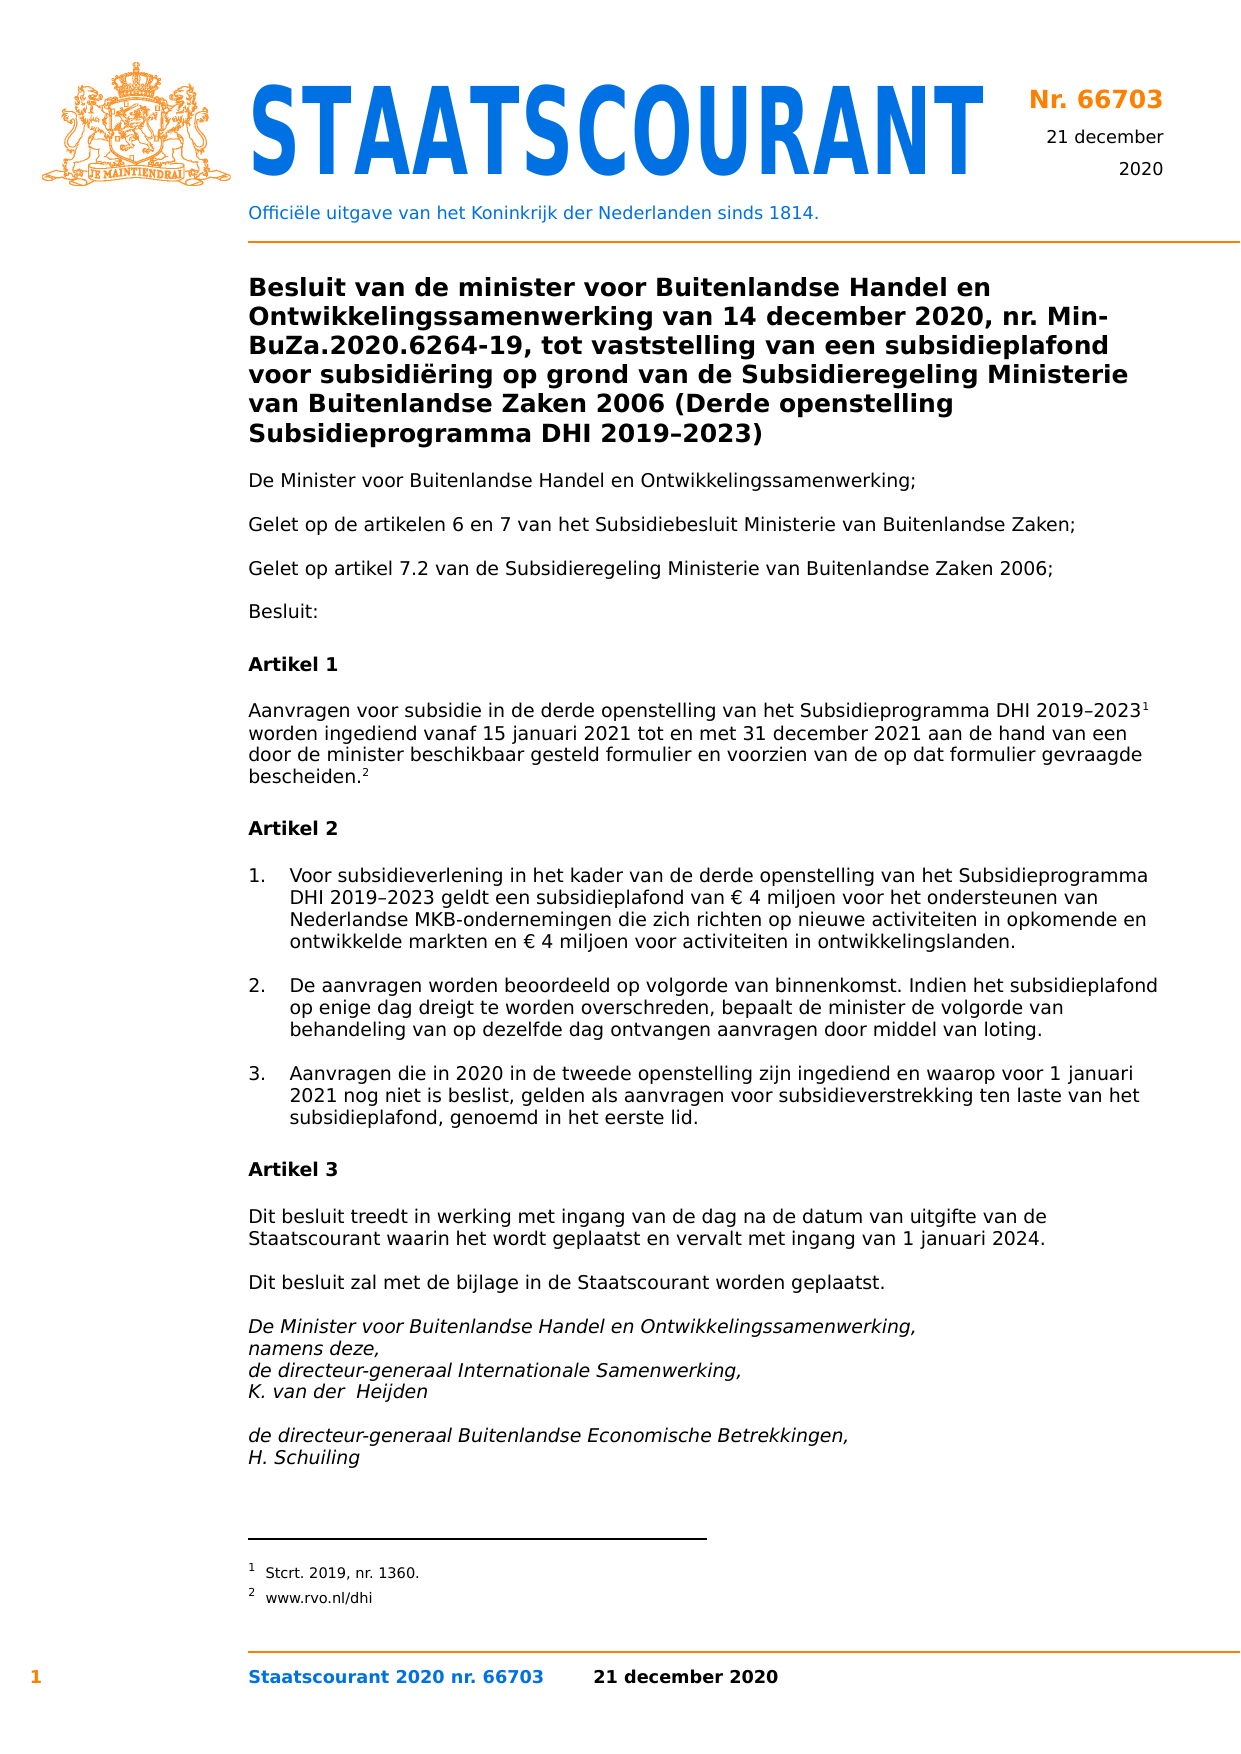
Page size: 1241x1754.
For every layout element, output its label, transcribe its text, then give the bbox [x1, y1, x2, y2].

text Stcrt. 2019, nr. 1360. [248, 1561, 1163, 1583]
text De Minister voor Buitenlandse Handel en Ontwikkelingssamenwerking; [248, 470, 1163, 492]
text www.rvo.nl/dhi [248, 1586, 1163, 1608]
text Dit besluit zal met de bijlage in de Staatscourant worden geplaatst. [248, 1272, 1163, 1294]
text 2. De aanvragen worden beoordeeld op volgorde van binnenkomst. Indien het subsidieplafond op enige dag dreigt te worden overschreden, bepaalt de minister de volgorde van behandeling van op dezelfde dag ontvangen aanvragen door middel van loting. [248, 975, 1163, 1041]
table_header Nr. 66703 [998, 62, 1240, 121]
text de directeur-generaal Buitenlandse Economische Betrekkingen, H. Schuiling [248, 1425, 1163, 1469]
table_cell Officiële uitgave van het Koninkrijk der Nederlanden sinds 1814. [248, 203, 1240, 241]
text Dit besluit treedt in werking met ingang van de dag na de datum van uitgifte van de Staatscourant waarin het wordt geplaatst en vervalt met ingang van 1 januari 2024. [248, 1206, 1163, 1250]
subtitle Besluit van de minister voor Buitenlandse Handel en Ontwikkelingssamenwerking van 14 december 2020, nr. Min-BuZa.2020.6264-19, tot vaststelling van een subsidieplafond voor subsidiëring op grond van de Subsidieregeling Ministerie van Buitenlandse Zaken 2006 (Derde openstelling Subsidieprogramma DHI 2019–2023) [248, 273, 1163, 448]
text 1. Voor subsidieverlening in het kader van de derde openstelling van het Subsidieprogramma DHI 2019–2023 geldt een subsidieplafond van € 4 miljoen voor het ondersteunen van Nederlandse MKB-ondernemingen die zich richten op nieuwe activiteiten in opkomende en ontwikkelde markten en € 4 miljoen voor activiteiten in ontwikkelingslanden. [248, 865, 1163, 953]
subtitle Artikel 3 [248, 1159, 1163, 1181]
table_header [25, 62, 248, 241]
text De Minister voor Buitenlandse Handel en Ontwikkelingssamenwerking, namens deze, de directeur-generaal Internationale Samenwerking, K. van der Heijden [248, 1316, 1163, 1403]
subtitle Artikel 2 [248, 818, 1163, 840]
text 3. Aanvragen die in 2020 in de tweede openstelling zijn ingediend en waarop voor 1 januari 2021 nog niet is beslist, gelden als aanvragen voor subsidieverstrekking ten laste van het subsidieplafond, genoemd in het eerste lid. [248, 1063, 1163, 1129]
table_cell 2020 [998, 153, 1240, 203]
table_header STAATSCOURANT [248, 62, 998, 203]
text Aanvragen voor subsidie in de derde openstelling van het Subsidieprogramma DHI 2019–2023 worden ingediend vanaf 15 januari 2021 tot en met 31 december 2021 aan de hand van een door de minister beschikbaar gesteld formulier en voorzien van de op dat formulier gevraagde bescheiden. [248, 700, 1163, 788]
text Besluit: [248, 601, 1163, 623]
picture [41, 62, 231, 186]
text Gelet op artikel 7.2 van de Subsidieregeling Ministerie van Buitenlandse Zaken 2006; [248, 558, 1163, 579]
table_cell 21 december [998, 121, 1240, 153]
text Gelet op de artikelen 6 en 7 van het Subsidiebesluit Ministerie van Buitenlandse Zaken; [248, 514, 1163, 536]
subtitle Artikel 1 [248, 653, 1163, 675]
